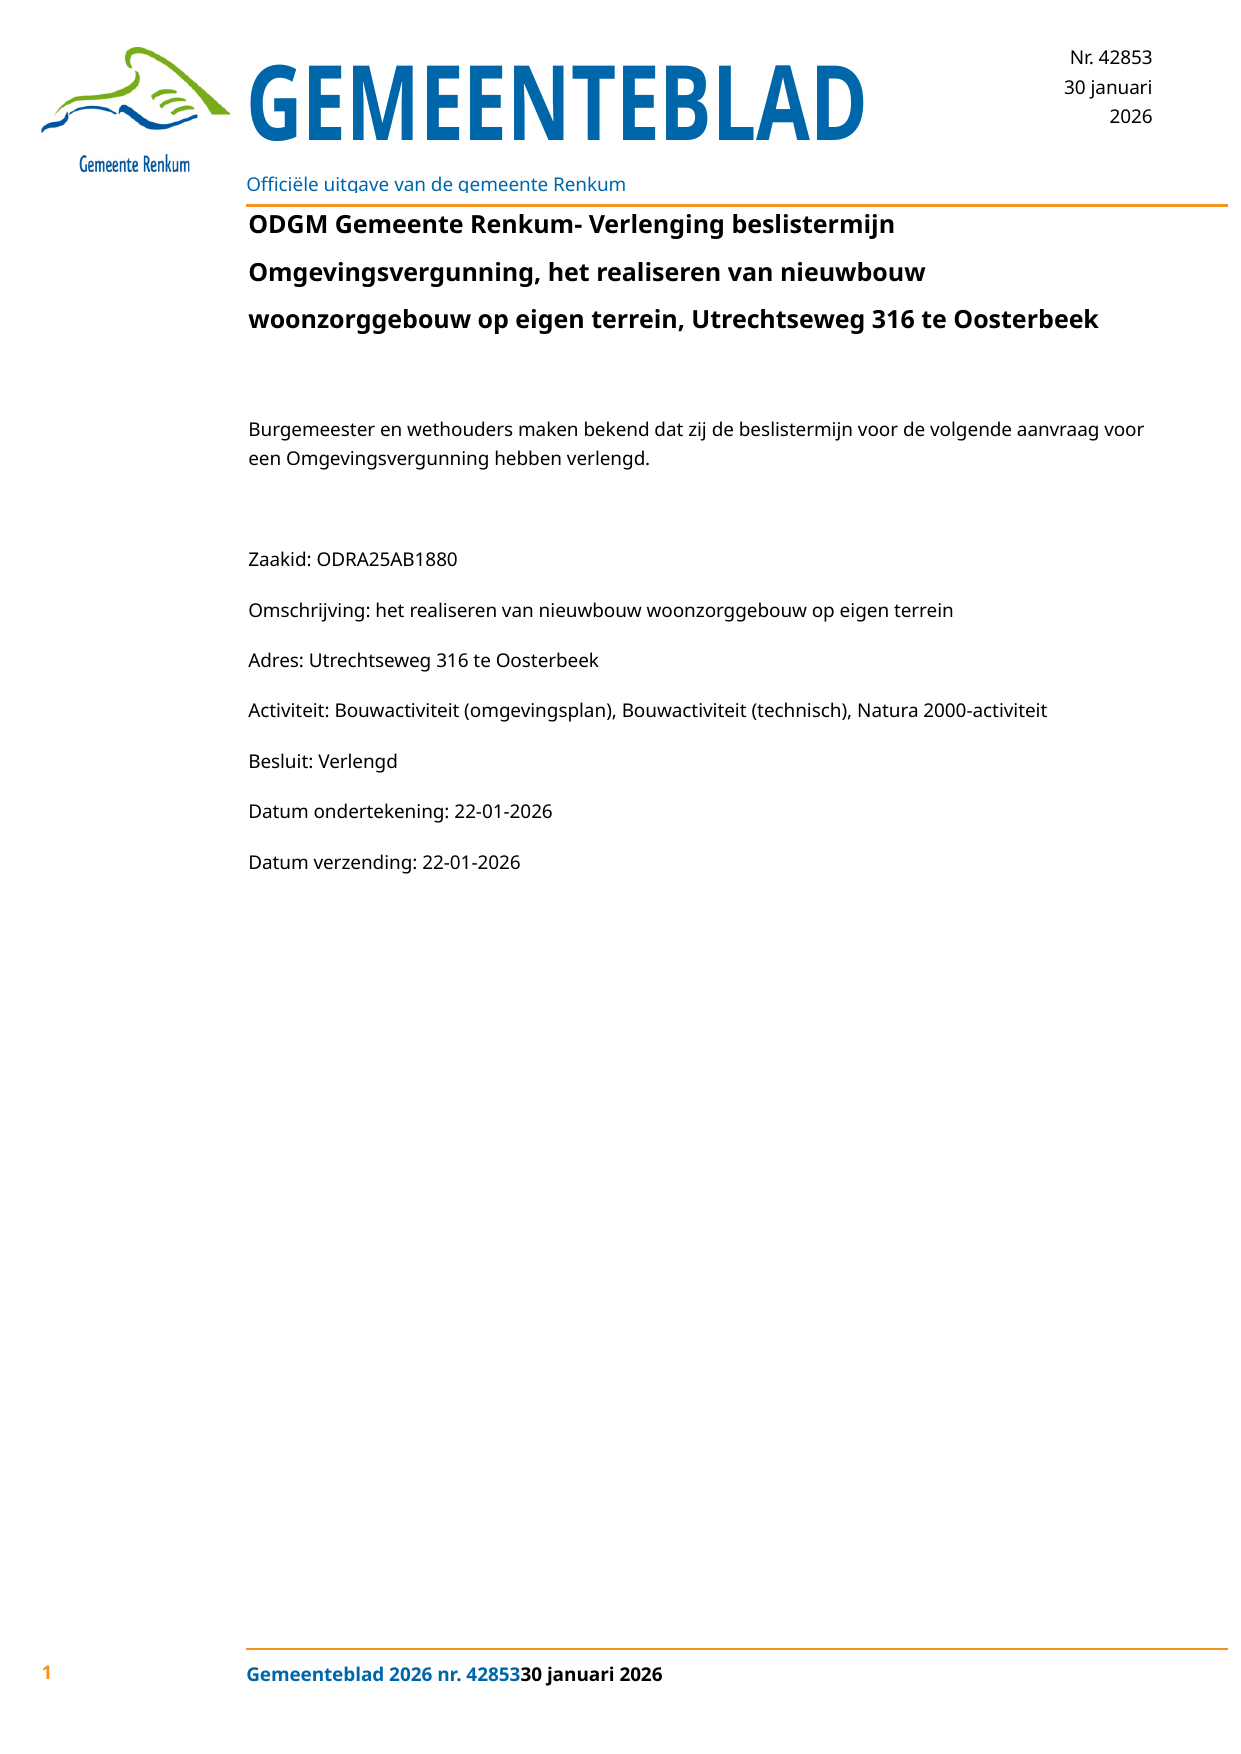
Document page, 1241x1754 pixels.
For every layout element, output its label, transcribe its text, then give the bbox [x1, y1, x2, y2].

text Omschrijving: het realiseren van nieuwbouw woonzorggebouw op eigen terrein [248, 597, 1152, 622]
text Zaakid: ODRA25AB1880 [248, 546, 1152, 572]
text Adres: Utrechtseweg 316 te Oosterbeek [248, 647, 1152, 673]
text Activiteit: Bouwactiviteit (omgevingsplan), Bouwactiviteit (technisch), Natura 2000-activiteit [248, 698, 1152, 723]
picture [41, 47, 231, 172]
text Besluit: Verlengd [248, 748, 1152, 774]
text Burgemeester en wethouders maken bekend dat zij de beslistermijn voor de volgende aanvraag voor een Omgevingsvergunning hebben verlengd. [248, 416, 1152, 471]
text Datum ondertekening: 22-01-2026 [248, 798, 1152, 824]
text ODGM Gemeente Renkum- Verlenging beslistermijn Omgevingsvergunning, het realiseren van nieuwbouw woonzorggebouw op eigen terrein, Utrechtseweg 316 te Oosterbeek [248, 207, 1152, 336]
text Datum verzending: 22-01-2026 [248, 849, 1152, 874]
